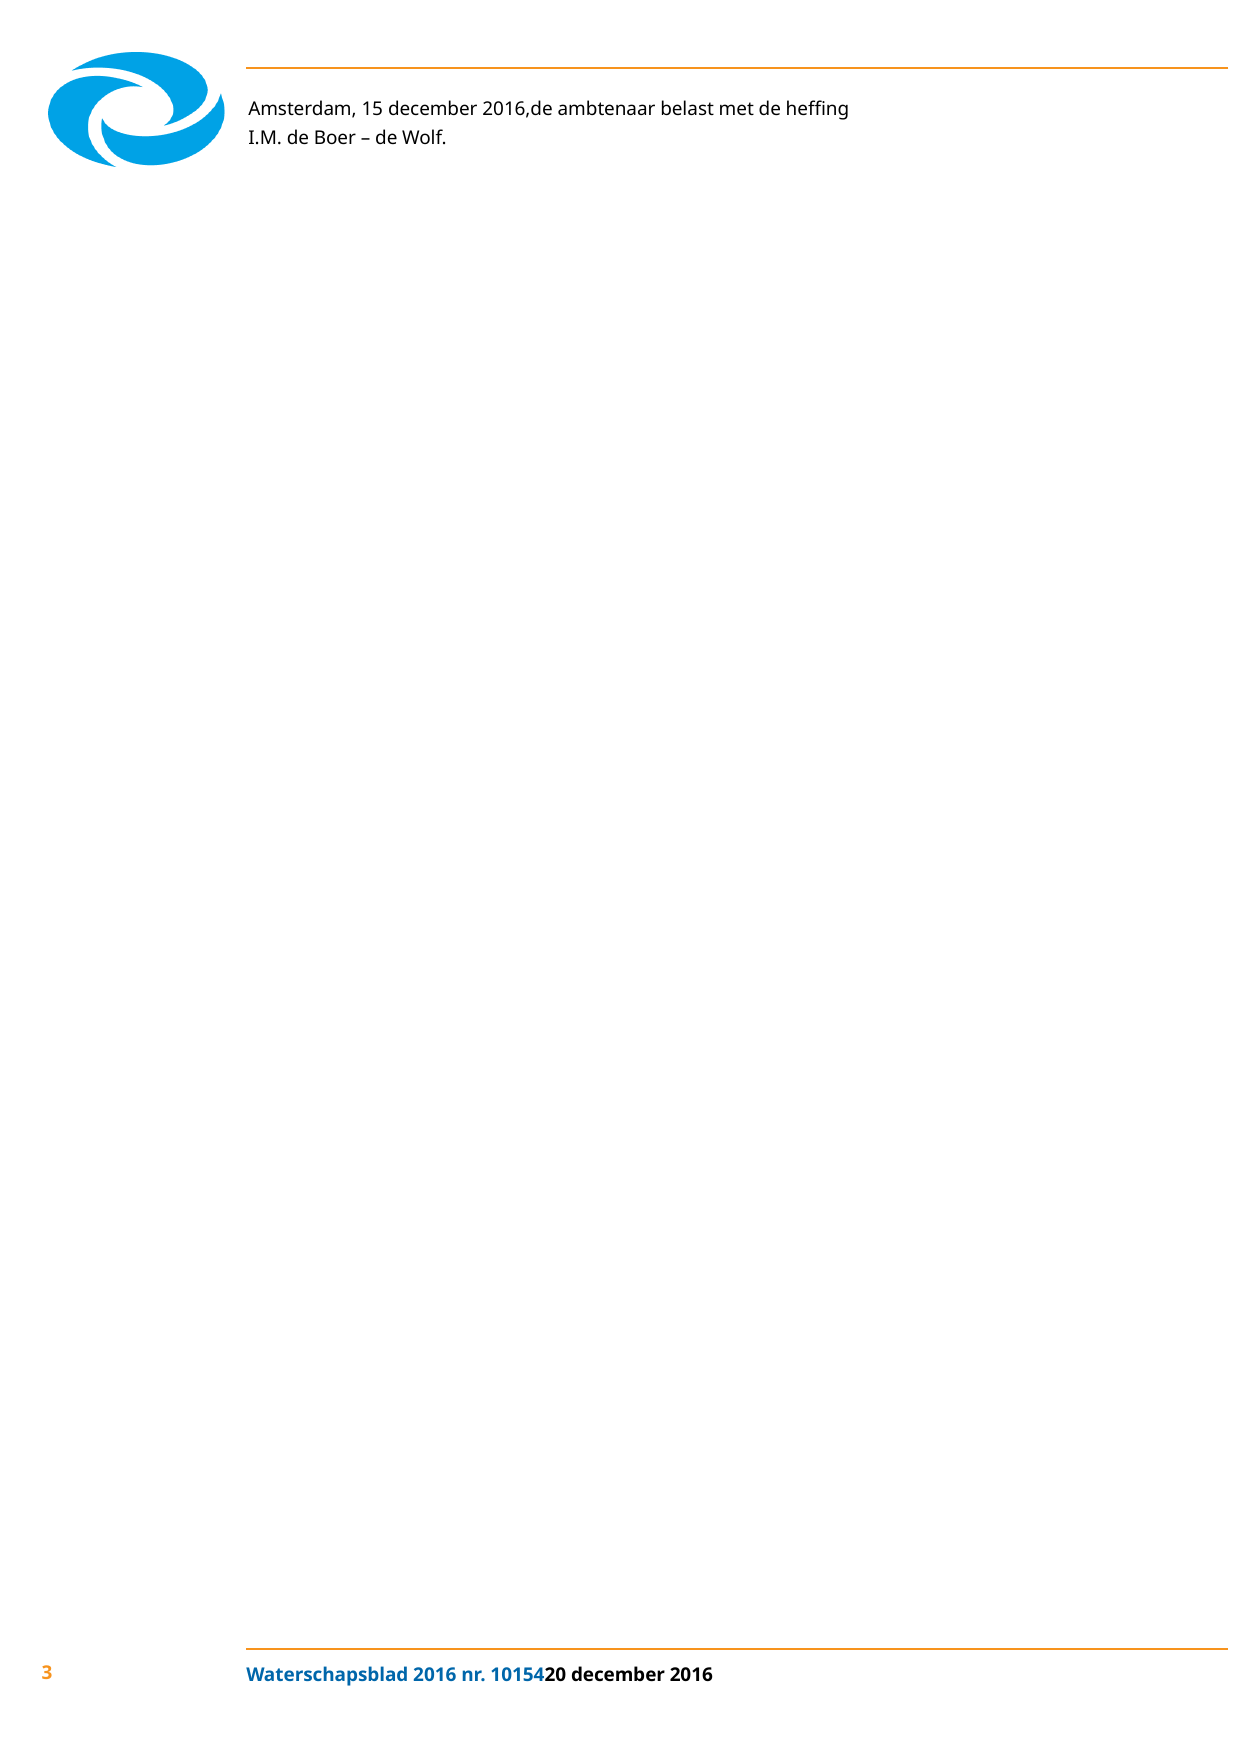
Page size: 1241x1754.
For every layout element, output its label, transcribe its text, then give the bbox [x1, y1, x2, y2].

picture [41, 47, 231, 172]
text I.M. de Boer – de Wolf. [248, 124, 1152, 150]
text Amsterdam, 15 december 2016,de ambtenaar belast met de heffing [248, 95, 1152, 121]
